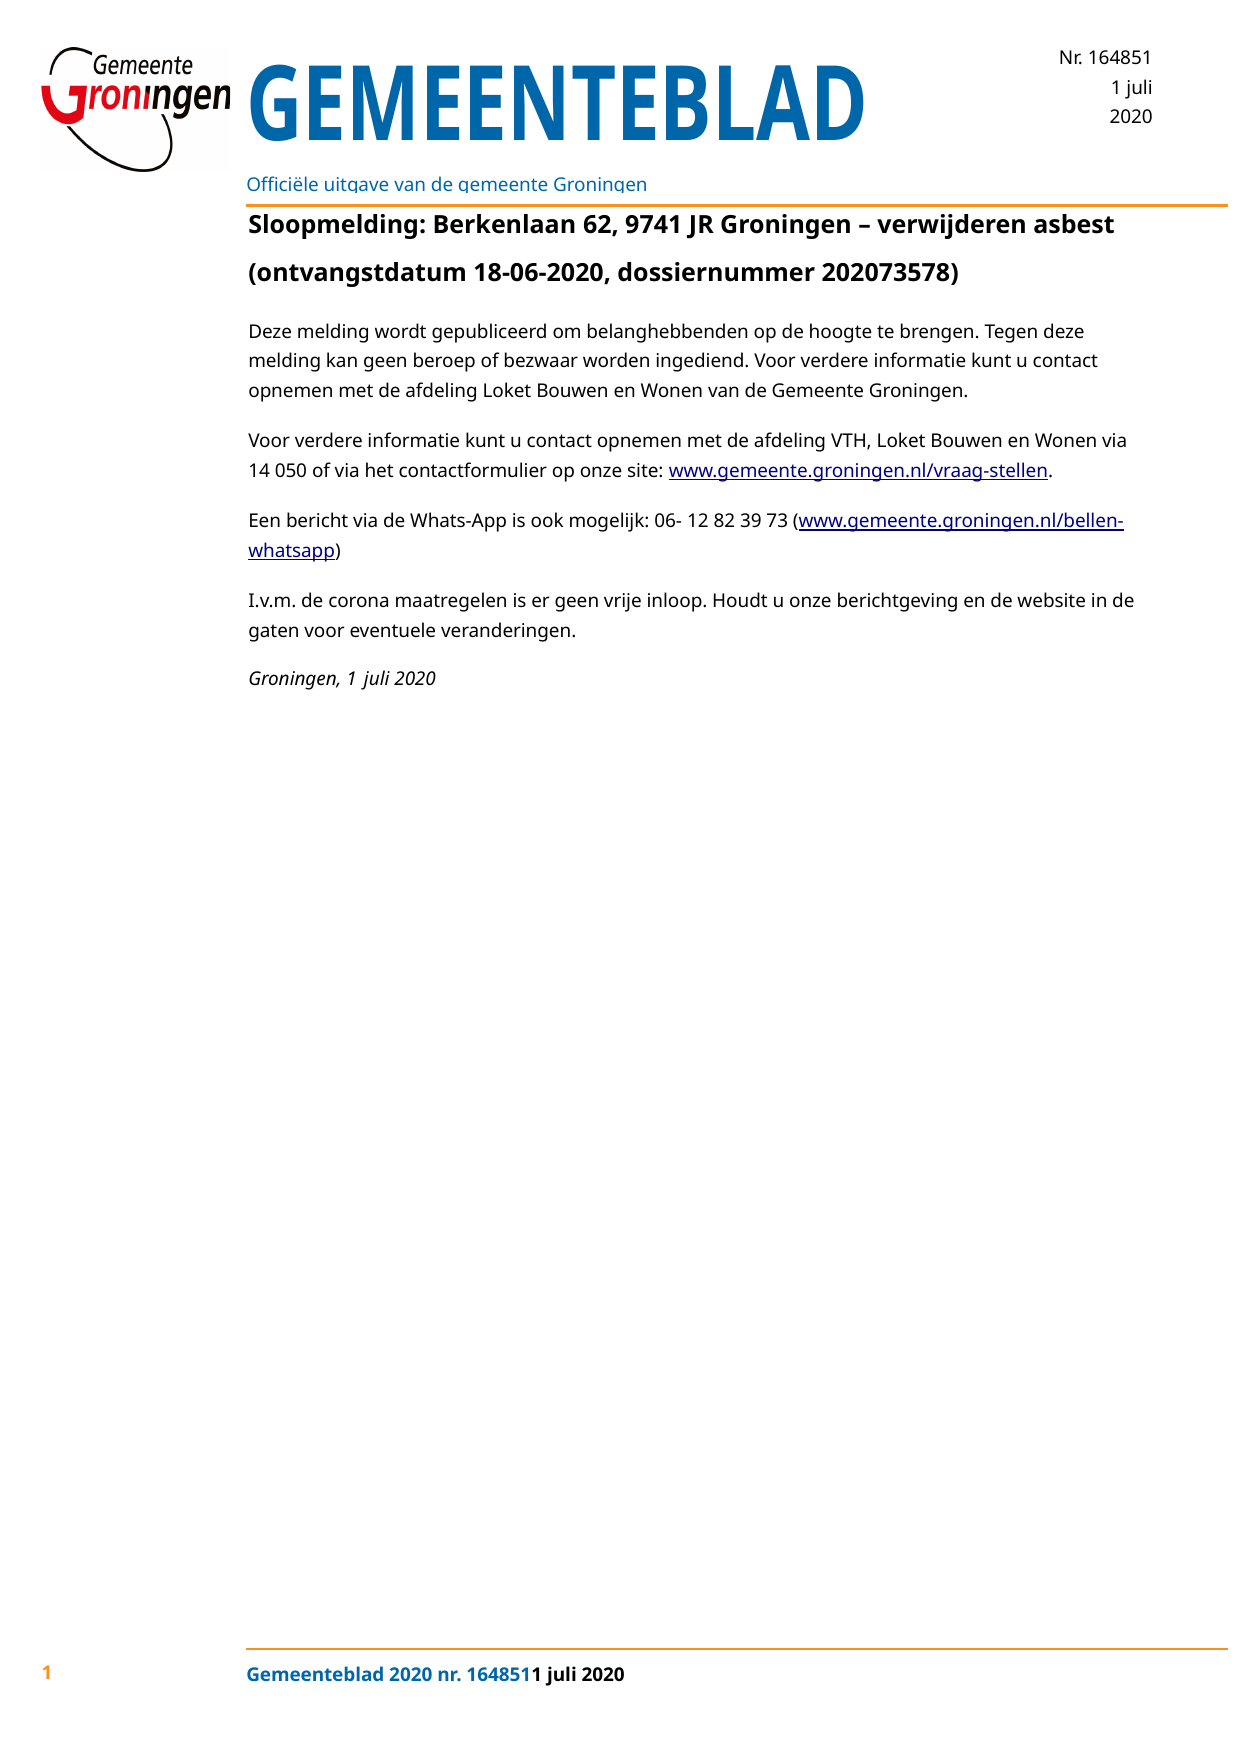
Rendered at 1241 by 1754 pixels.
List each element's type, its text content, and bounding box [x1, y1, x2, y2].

text Een bericht via de Whats-App is ook mogelijk: 06- 12 82 39 73 (www.gemeente.groningen.nl/bellen-whatsapp) [248, 507, 1152, 563]
text Deze melding wordt gepubliceerd om belanghebbenden op de hoogte te brengen. Tegen deze melding kan geen beroep of bezwaar worden ingediend. Voor verdere informatie kunt u contact opnemen met de afdeling Loket Bouwen en Wonen van de Gemeente Groningen. [248, 318, 1152, 403]
text I.v.m. de corona maatregelen is er geen vrije inloop. Houdt u onze berichtgeving en de website in de gaten voor eventuele veranderingen. [248, 587, 1152, 643]
picture [41, 47, 231, 172]
text Groningen, 1 juli 2020 [248, 665, 1152, 691]
text Voor verdere informatie kunt u contact opnemen met de afdeling VTH, Loket Bouwen en Wonen via 14 050 of via het contactformulier op onze site: www.gemeente.groningen.nl/vraag-stellen. [248, 427, 1152, 483]
text Sloopmelding: Berkenlaan 62, 9741 JR Groningen – verwijderen asbest (ontvangstdatum 18-06-2020, dossiernummer 202073578) [248, 207, 1152, 288]
